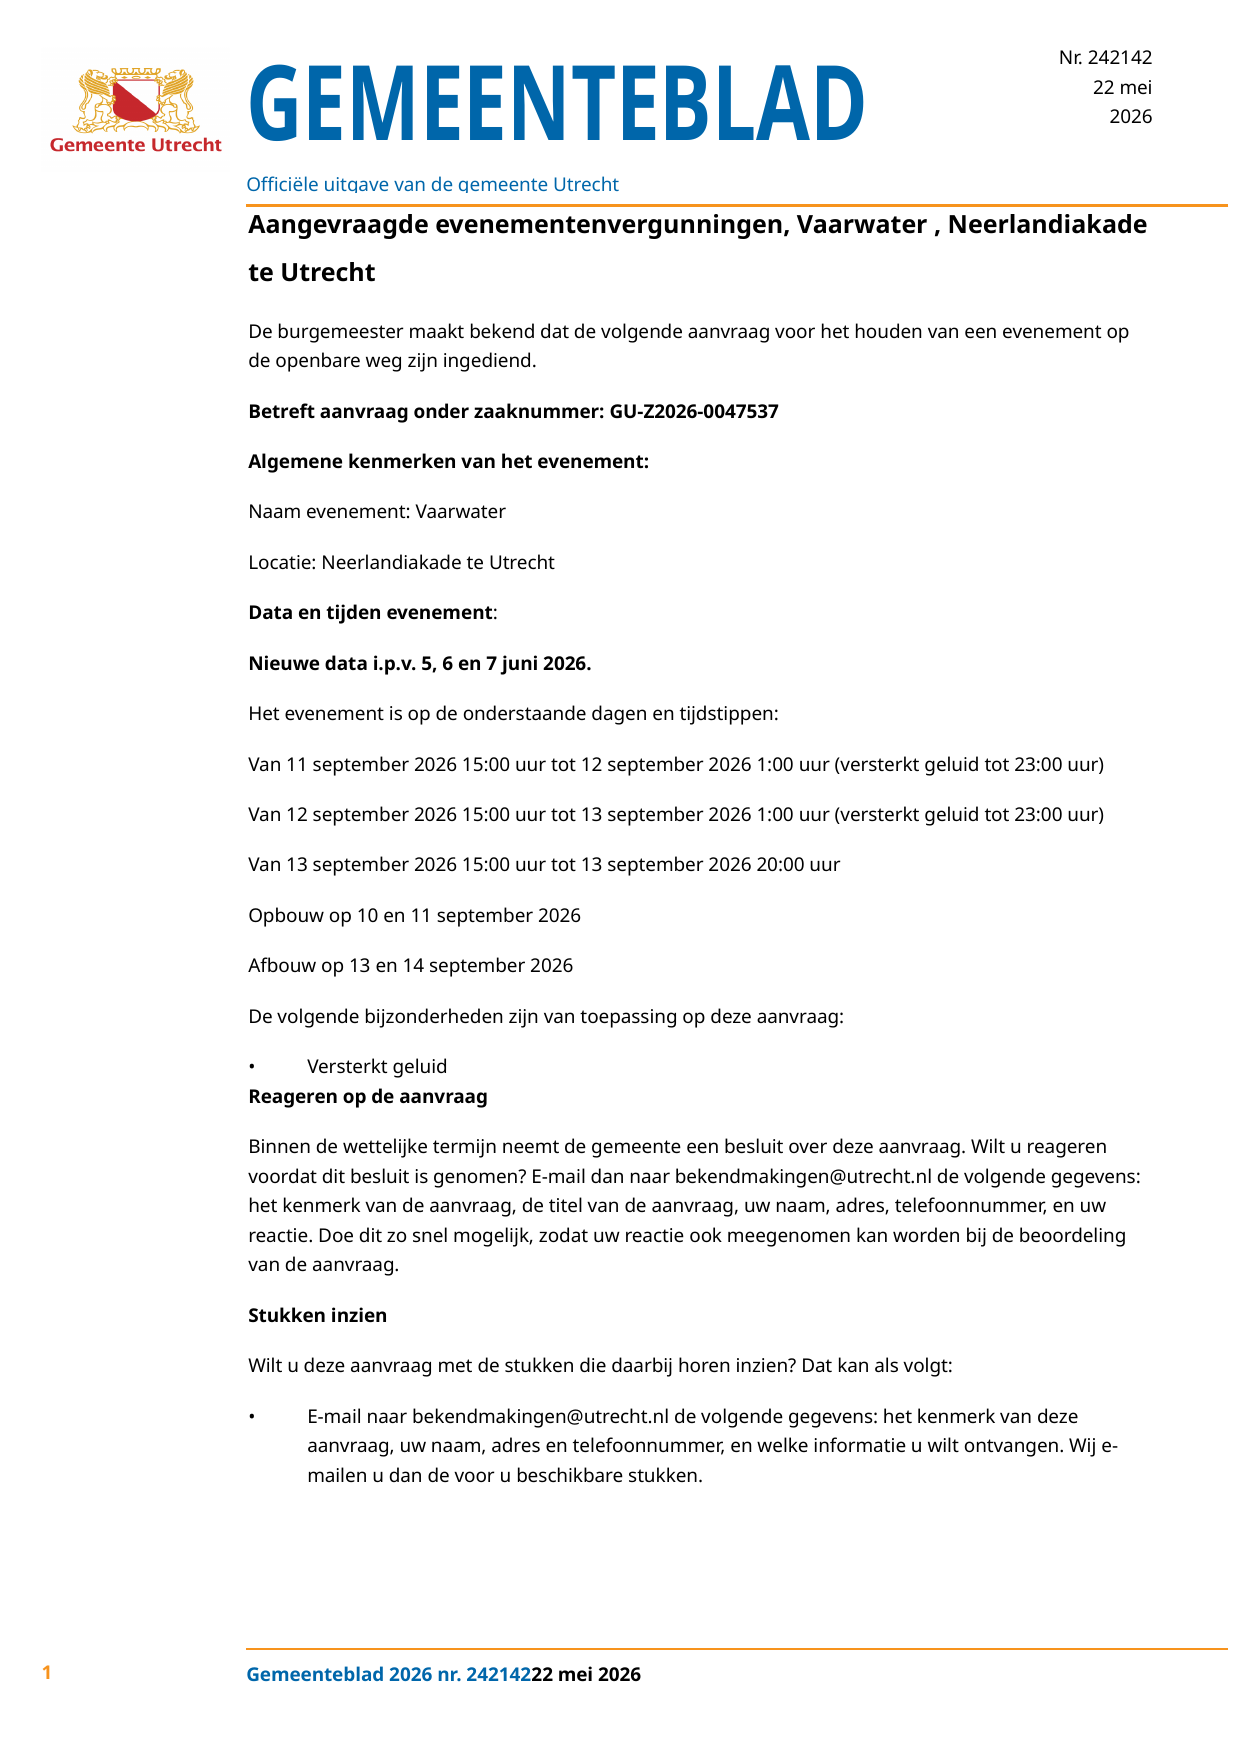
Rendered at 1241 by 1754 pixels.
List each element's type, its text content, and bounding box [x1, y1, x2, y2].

text Locatie: Neerlandiakade te Utrecht [248, 549, 1152, 575]
text Van 12 september 2026 15:00 uur tot 13 september 2026 1:00 uur (versterkt geluid tot 23:00 uur) [248, 801, 1152, 827]
text De burgemeester maakt bekend dat de volgende aanvraag voor het houden van een evenement op de openbare weg zijn ingediend. [248, 318, 1152, 373]
text Opbouw op 10 en 11 september 2026 [248, 902, 1152, 928]
list Versterkt geluid [248, 1053, 1152, 1079]
text Nieuwe data i.p.v. 5, 6 en 7 juni 2026. [248, 650, 1152, 676]
text Data en tijden evenement: [248, 599, 1152, 625]
text Stukken inzien [248, 1302, 1152, 1328]
text Aangevraagde evenementenvergunningen, Vaarwater , Neerlandiakade te Utrecht [248, 207, 1152, 288]
text De volgende bijzonderheden zijn van toepassing op deze aanvraag: [248, 1003, 1152, 1029]
picture [41, 47, 231, 172]
text Reageren op de aanvraag [248, 1083, 1152, 1109]
text Het evenement is op de onderstaande dagen en tijdstippen: [248, 700, 1152, 726]
text Algemene kenmerken van het evenement: [248, 448, 1152, 474]
text Van 13 september 2026 15:00 uur tot 13 september 2026 20:00 uur [248, 852, 1152, 877]
text Naam evenement: Vaarwater [248, 499, 1152, 524]
text Binnen de wettelijke termijn neemt de gemeente een besluit over deze aanvraag. Wilt u reageren voordat dit besluit is genomen? E-mail dan naar bekendmakingen@utrecht.nl de volgende gegevens: het kenmerk van de aanvraag, de titel van de aanvraag, uw naam, adres, telefoonnummer, en uw reactie. Doe dit zo snel mogelijk, zodat uw reactie ook meegenomen kan worden bij de beoordeling van de aanvraag. [248, 1133, 1152, 1277]
text Wilt u deze aanvraag met de stukken die daarbij horen inzien? Dat kan als volgt: [248, 1352, 1152, 1378]
text Betreft aanvraag onder zaaknummer: GU-Z2026-0047537 [248, 398, 1152, 424]
text Van 11 september 2026 15:00 uur tot 12 september 2026 1:00 uur (versterkt geluid tot 23:00 uur) [248, 751, 1152, 777]
list E-mail naar bekendmakingen@utrecht.nl de volgende gegevens: het kenmerk van deze aanvraag, uw naam, adres en telefoonnummer, en welke informatie u wilt ontvangen. Wij e-mailen u dan de voor u beschikbare stukken. [248, 1403, 1152, 1488]
text Afbouw op 13 en 14 september 2026 [248, 952, 1152, 978]
